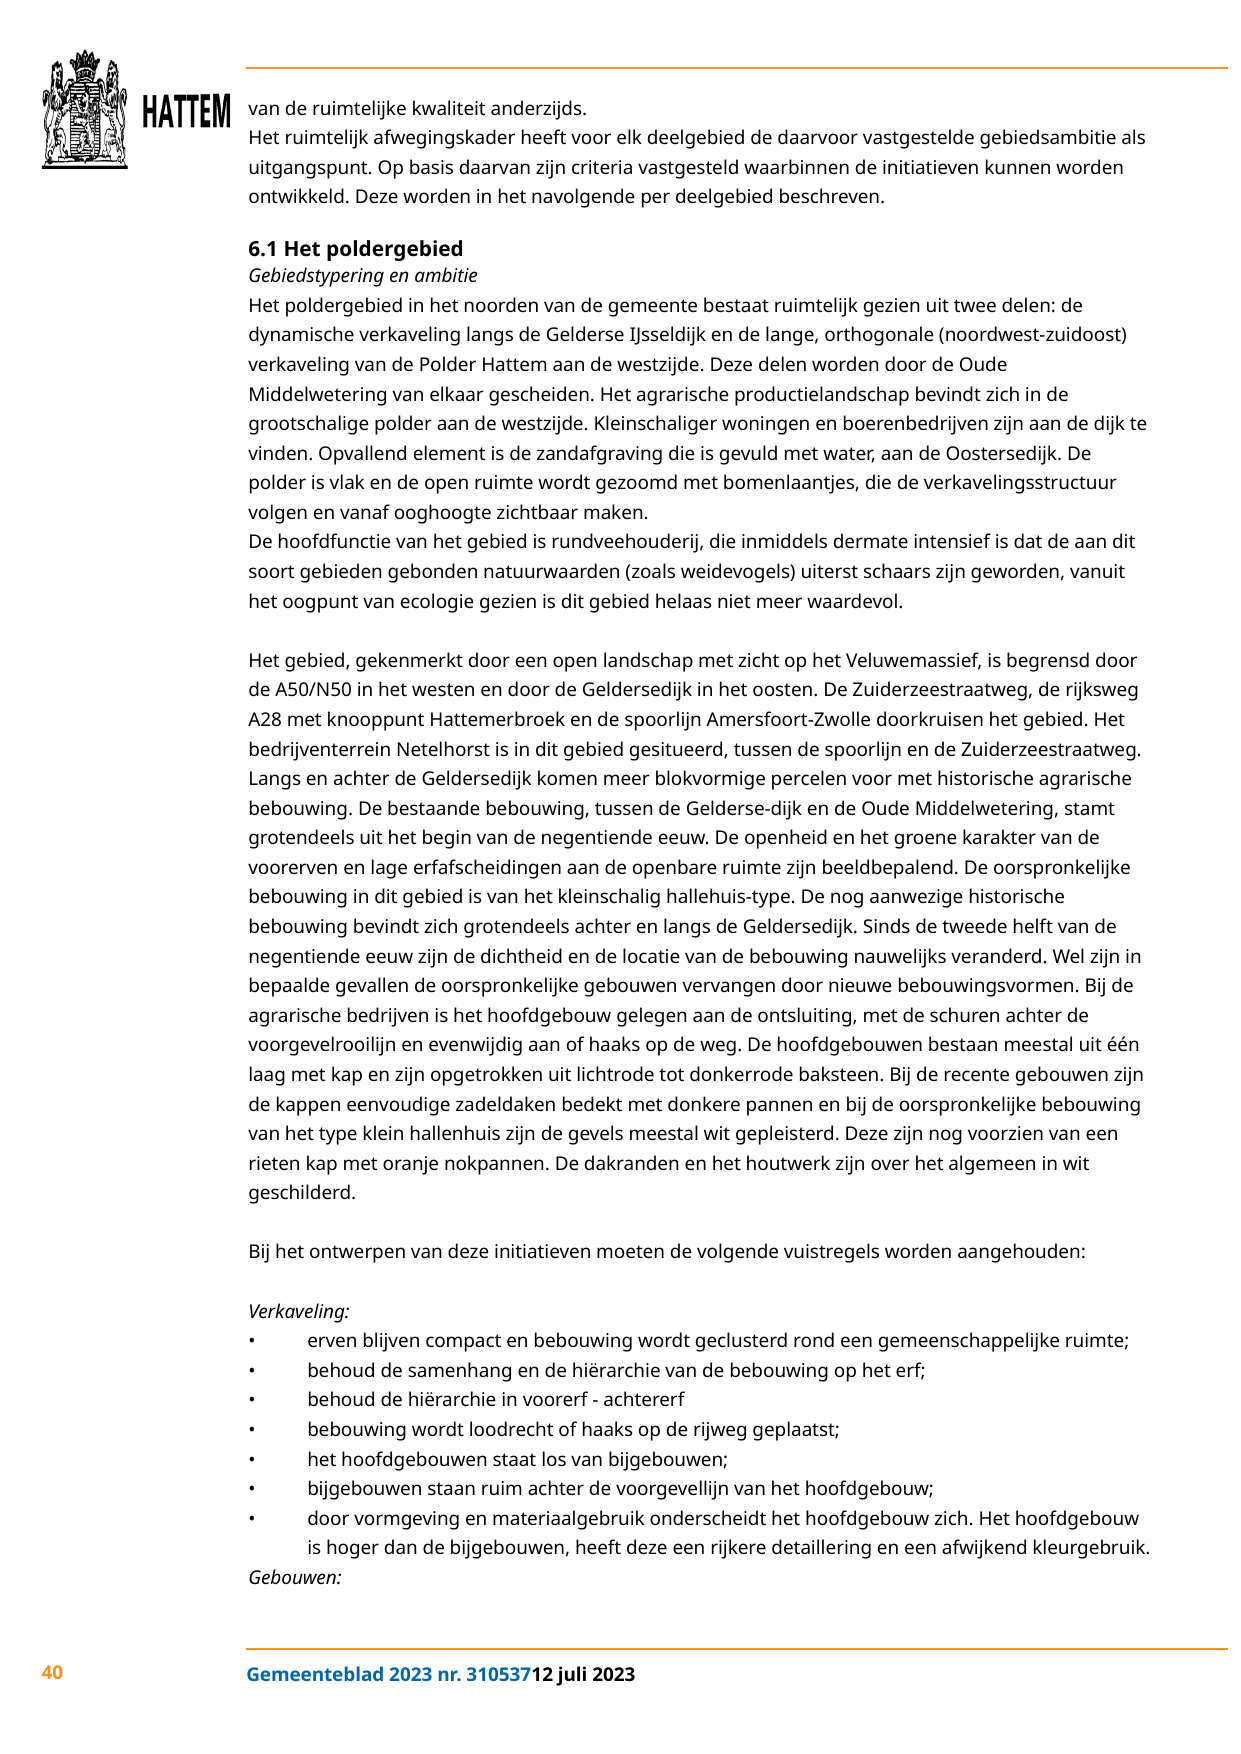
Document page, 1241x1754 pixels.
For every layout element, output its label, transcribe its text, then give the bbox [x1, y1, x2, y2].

text Gebiedstypering en ambitie [248, 262, 1152, 288]
text Het poldergebied in het noorden van de gemeente bestaat ruimtelijk gezien uit twee delen: de dynamische verkaveling langs de Gelderse IJsseldijk en de lange, orthogonale (noordwest-zuidoost) verkaveling van de Polder Hattem aan de westzijde. Deze delen worden door de Oude Middelwetering van elkaar gescheiden. Het agrarische productielandschap bevindt zich in de grootschalige polder aan de westzijde. Kleinschaliger woningen en boerenbedrijven zijn aan de dijk te vinden. Opvallend element is de zandafgraving die is gevuld met water, aan de Oostersedijk. De polder is vlak en de open ruimte wordt gezoomd met bomenlaantjes, die de verkavelingsstructuur volgen en vanaf ooghoogte zichtbaar maken. [248, 292, 1152, 525]
list door vormgeving en materiaalgebruik onderscheidt het hoofdgebouw zich. Het hoofdgebouw is hoger dan de bijgebouwen, heeft deze een rijkere detaillering en een afwijkend kleurgebruik. [248, 1505, 1152, 1560]
text Bij het ontwerpen van deze initiatieven moeten de volgende vuistregels worden aangehouden: [248, 1239, 1152, 1264]
picture [41, 47, 231, 172]
text Het gebied, gekenmerkt door een open landschap met zicht op het Veluwemassief, is begrensd door de A50/N50 in het westen en door de Geldersedijk in het oosten. De Zuiderzeestraatweg, de rijksweg A28 met knooppunt Hattemerbroek en de spoorlijn Amersfoort-Zwolle doorkruisen het gebied. Het bedrijventerrein Netelhorst is in dit gebied gesitueerd, tussen de spoorlijn en de Zuiderzeestraatweg. Langs en achter de Geldersedijk komen meer blokvormige percelen voor met historische agrarische bebouwing. De bestaande bebouwing, tussen de Gelderse-dijk en de Oude Middelwetering, stamt grotendeels uit het begin van de negentiende eeuw. De openheid en het groene karakter van de voorerven en lage erfafscheidingen aan de openbare ruimte zijn beeldbepalend. De oorspronkelijke bebouwing in dit gebied is van het kleinschalig hallehuis-type. De nog aanwezige historische bebouwing bevindt zich grotendeels achter en langs de Geldersedijk. Sinds de tweede helft van de negentiende eeuw zijn de dichtheid en de locatie van de bebouwing nauwelijks veranderd. Wel zijn in bepaalde gevallen de oorspronkelijke gebouwen vervangen door nieuwe bebouwingsvormen. Bij de agrarische bedrijven is het hoofdgebouw gelegen aan de ontsluiting, met de schuren achter de voorgevelrooilijn en evenwijdig aan of haaks op de weg. De hoofdgebouwen bestaan meestal uit één laag met kap en zijn opgetrokken uit lichtrode tot donkerrode baksteen. Bij de recente gebouwen zijn de kappen eenvoudige zadeldaken bedekt met donkere pannen en bij de oorspronkelijke bebouwing van het type klein hallenhuis zijn de gevels meestal wit gepleisterd. Deze zijn nog voorzien van een rieten kap met oranje nokpannen. De dakranden en het houtwerk zijn over het algemeen in wit geschilderd. [248, 647, 1152, 1205]
text van de ruimtelijke kwaliteit anderzijds. [248, 95, 1152, 121]
text Gebouwen: [248, 1564, 1152, 1590]
text Het ruimtelijk afwegingskader heeft voor elk deelgebied de daarvoor vastgestelde gebiedsambitie als uitgangspunt. Op basis daarvan zijn criteria vastgesteld waarbinnen de initiatieven kunnen worden ontwikkeld. Deze worden in het navolgende per deelgebied beschreven. [248, 124, 1152, 209]
list bijgebouwen staan ruim achter de voorgevellijn van het hoofdgebouw; [248, 1475, 1152, 1501]
list behoud de samenhang en de hiërarchie van de bebouwing op het erf; [248, 1357, 1152, 1383]
list erven blijven compact en bebouwing wordt geclusterd rond een gemeenschappelijke ruimte; [248, 1327, 1152, 1353]
list behoud de hiërarchie in voorerf - achtererf [248, 1387, 1152, 1412]
text De hoofdfunctie van het gebied is rundveehouderij, die inmiddels dermate intensief is dat de aan dit soort gebieden gebonden natuurwaarden (zoals weidevogels) uiterst schaars zijn geworden, vanuit het oogpunt van ecologie gezien is dit gebied helaas niet meer waardevol. [248, 529, 1152, 613]
text Verkaveling: [248, 1298, 1152, 1323]
text 6.1 Het poldergebied [248, 234, 1152, 262]
list bebouwing wordt loodrecht of haaks op de rijweg geplaatst; [248, 1416, 1152, 1442]
list het hoofdgebouwen staat los van bijgebouwen; [248, 1446, 1152, 1471]
